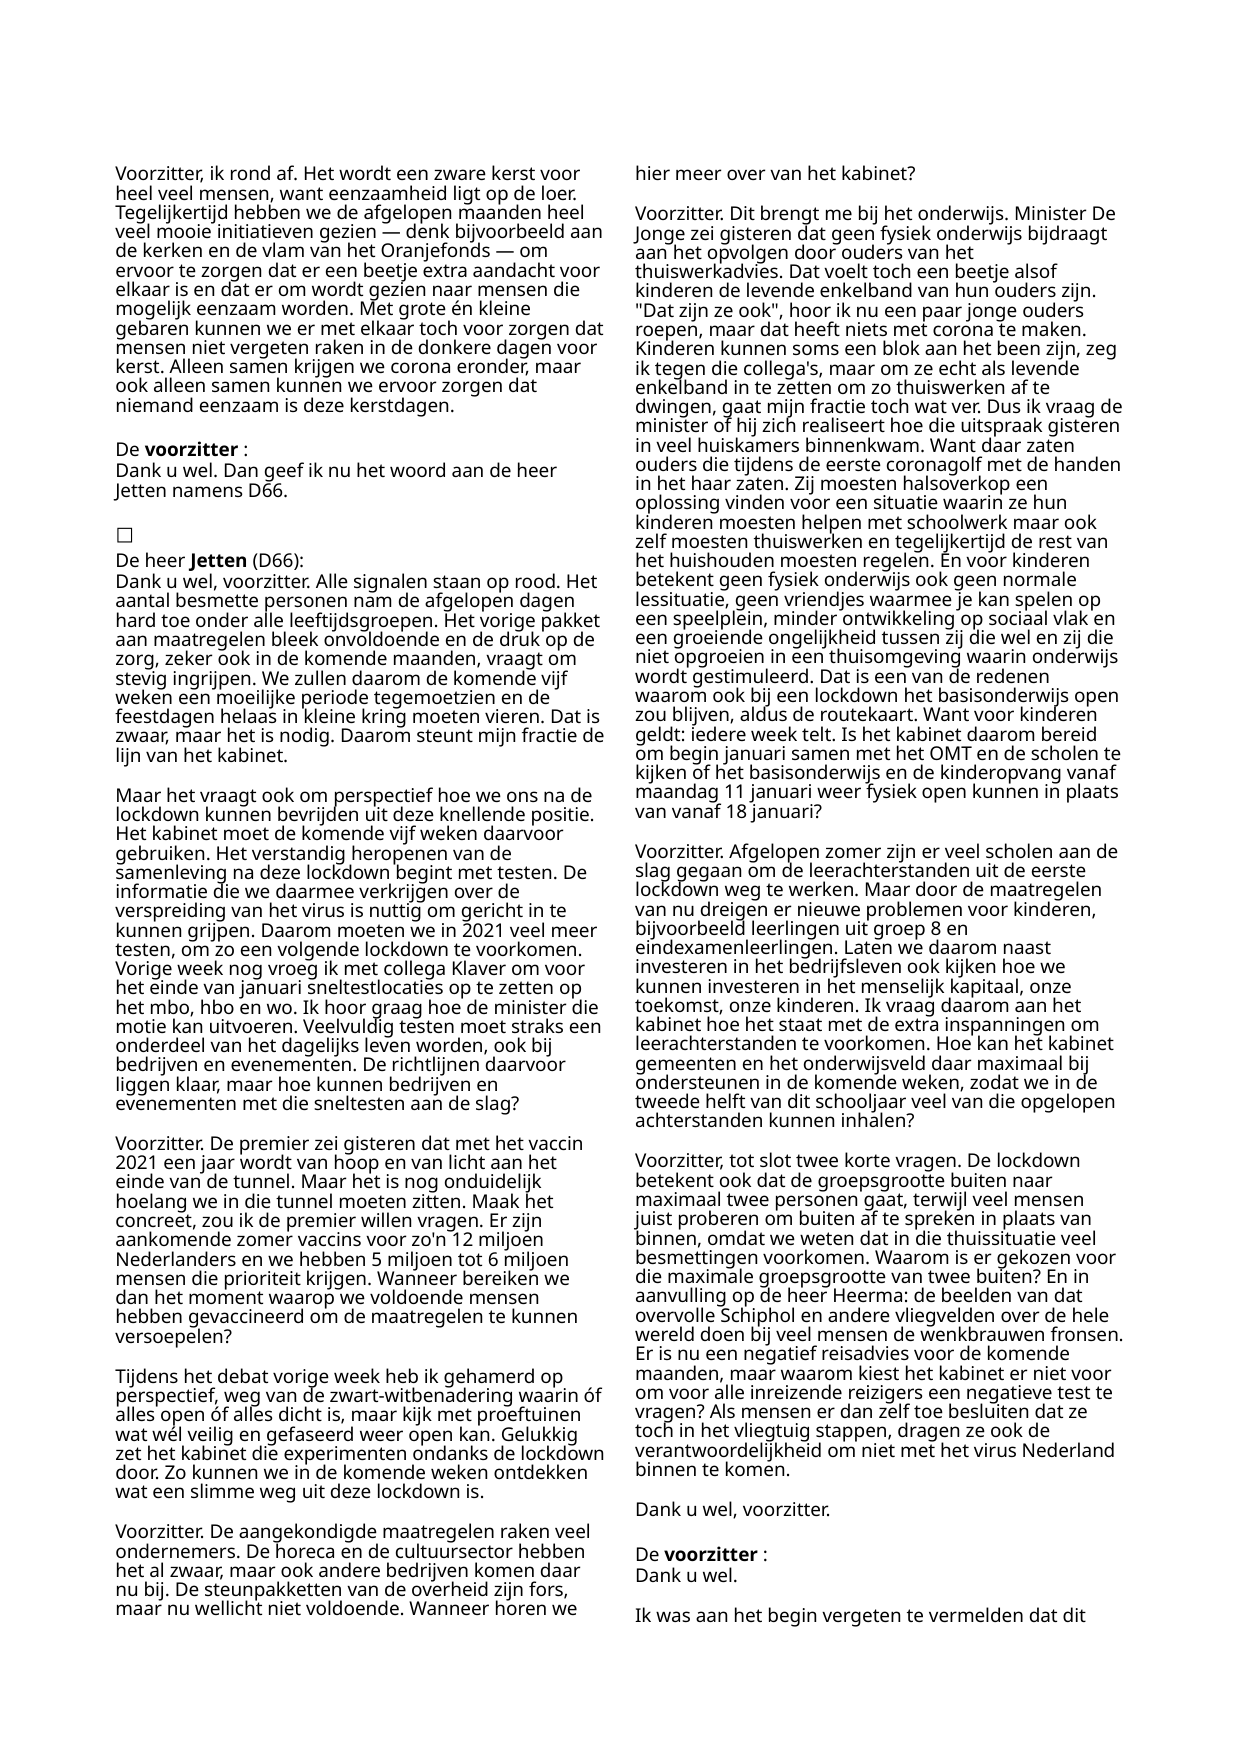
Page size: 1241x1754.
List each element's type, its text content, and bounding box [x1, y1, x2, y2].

text De voorzitter : [635, 1541, 1125, 1567]
text Voorzitter. De aangekondigde maatregelen raken veel ondernemers. De horeca en de cultuursector hebben het al zwaar, maar ook andere bedrijven komen daar nu bij. De steunpakketten van de overheid zijn fors, maar nu wellicht niet voldoende. Wanneer horen we [115, 1523, 605, 1620]
text Ik was aan het begin vergeten te vermelden dat dit [635, 1607, 1125, 1626]
text De heer Jetten (D66): [115, 547, 605, 573]
text Dank u wel. Dan geef ik nu het woord aan de heer Jetten namens D66. [115, 462, 605, 501]
text hier meer over van het kabinet? [635, 165, 1125, 184]
text Dank u wel, voorzitter. Alle signalen staan op rood. Het aantal besmette personen nam de afgelopen dagen hard toe onder alle leeftijdsgroepen. Het vorige pakket aan maatregelen bleek onvoldoende en de druk op de zorg, zeker ook in de komende maanden, vraagt om stevig ingrijpen. We zullen daarom de komende vijf weken een moeilijke periode tegemoetzien en de feestdagen helaas in kleine kring moeten vieren. Dat is zwaar, maar het is nodig. Daarom steunt mijn fractie de lijn van het kabinet. [115, 573, 605, 766]
text Maar het vraagt ook om perspectief hoe we ons na de lockdown kunnen bevrijden uit deze knellende positie. Het kabinet moet de komende vijf weken daarvoor gebruiken. Het verstandig heropenen van de samenleving na deze lockdown begint met testen. De informatie die we daarmee verkrijgen over de verspreiding van het virus is nuttig om gericht in te kunnen grijpen. Daarom moeten we in 2021 veel meer testen, om zo een volgende lockdown te voorkomen. Vorige week nog vroeg ik met collega Klaver om voor het einde van januari sneltestlocaties op te zetten op het mbo, hbo en wo. Ik hoor graag hoe de minister die motie kan uitvoeren. Veelvuldig testen moet straks een onderdeel van het dagelijks leven worden, ook bij bedrijven en evenementen. De richtlijnen daarvoor liggen klaar, maar hoe kunnen bedrijven en evenementen met die sneltesten aan de slag? [115, 787, 605, 1114]
text Dank u wel. [635, 1567, 1125, 1586]
text Voorzitter, ik rond af. Het wordt een zware kerst voor heel veel mensen, want eenzaamheid ligt op de loer. Tegelijkertijd hebben we de afgelopen maanden heel veel mooie initiatieven gezien — denk bijvoorbeeld aan de kerken en de vlam van het Oranjefonds — om ervoor te zorgen dat er een beetje extra aandacht voor elkaar is en dat er om wordt gezien naar mensen die mogelijk eenzaam worden. Met grote én kleine gebaren kunnen we er met elkaar toch voor zorgen dat mensen niet vergeten raken in de donkere dagen voor kerst. Alleen samen krijgen we corona eronder, maar ook alleen samen kunnen we ervoor zorgen dat niemand eenzaam is deze kerstdagen. [115, 165, 605, 416]
text Voorzitter, tot slot twee korte vragen. De lockdown betekent ook dat de groepsgrootte buiten naar maximaal twee personen gaat, terwijl veel mensen juist proberen om buiten af te spreken in plaats van binnen, omdat we weten dat in die thuissituatie veel besmettingen voorkomen. Waarom is er gekozen voor die maximale groepsgrootte van twee buiten? En in aanvulling op de heer Heerma: de beelden van dat overvolle Schiphol en andere vliegvelden over de hele wereld doen bij veel mensen de wenkbrauwen fronsen. Er is nu een negatief reisadvies voor de komende maanden, maar waarom kiest het kabinet er niet voor om voor alle inreizende reizigers een negatieve test te vragen? Als mensen er dan zelf toe besluiten dat ze toch in het vliegtuig stappen, dragen ze ook de verantwoordelijkheid om niet met het virus Nederland binnen te komen. [635, 1152, 1125, 1480]
text Tijdens het debat vorige week heb ik gehamerd op perspectief, weg van de zwart-witbenadering waarin óf alles open óf alles dicht is, maar kijk met proeftuinen wat wél veilig en gefaseerd weer open kan. Gelukkig zet het kabinet die experimenten ondanks de lockdown door. Zo kunnen we in de komende weken ontdekken wat een slimme weg uit deze lockdown is. [115, 1368, 605, 1503]
text Voorzitter. Afgelopen zomer zijn er veel scholen aan de slag gegaan om de leerachterstanden uit de eerste lockdown weg te werken. Maar door de maatregelen van nu dreigen er nieuwe problemen voor kinderen, bijvoorbeeld leerlingen uit groep 8 en eindexamenleerlingen. Laten we daarom naast investeren in het bedrijfsleven ook kijken hoe we kunnen investeren in het menselijk kapitaal, onze toekomst, onze kinderen. Ik vraag daarom aan het kabinet hoe het staat met de extra inspanningen om leerachterstanden te voorkomen. Hoe kan het kabinet gemeenten en het onderwijsveld daar maximaal bij ondersteunen in de komende weken, zodat we in de tweede helft van dit schooljaar veel van die opgelopen achterstanden kunnen inhalen? [635, 843, 1125, 1132]
text Dank u wel, voorzitter. [635, 1501, 1125, 1520]
text ⬜ [115, 522, 605, 547]
text De voorzitter : [115, 437, 605, 462]
text Voorzitter. De premier zei gisteren dat met het vaccin 2021 een jaar wordt van hoop en van licht aan het einde van de tunnel. Maar het is nog onduidelijk hoelang we in die tunnel moeten zitten. Maak het concreet, zou ik de premier willen vragen. Er zijn aankomende zomer vaccins voor zo'n 12 miljoen Nederlanders en we hebben 5 miljoen tot 6 miljoen mensen die prioriteit krijgen. Wanneer bereiken we dan het moment waarop we voldoende mensen hebben gevaccineerd om de maatregelen te kunnen versoepelen? [115, 1135, 605, 1347]
text Voorzitter. Dit brengt me bij het onderwijs. Minister De Jonge zei gisteren dat geen fysiek onderwijs bijdraagt aan het opvolgen door ouders van het thuiswerkadvies. Dat voelt toch een beetje alsof kinderen de levende enkelband van hun ouders zijn. "Dat zijn ze ook", hoor ik nu een paar jonge ouders roepen, maar dat heeft niets met corona te maken. Kinderen kunnen soms een blok aan het been zijn, zeg ik tegen die collega's, maar om ze echt als levende enkelband in te zetten om zo thuiswerken af te dwingen, gaat mijn fractie toch wat ver. Dus ik vraag de minister of hij zich realiseert hoe die uitspraak gisteren in veel huiskamers binnenkwam. Want daar zaten ouders die tijdens de eerste coronagolf met de handen in het haar zaten. Zij moesten halsoverkop een oplossing vinden voor een situatie waarin ze hun kinderen moesten helpen met schoolwerk maar ook zelf moesten thuiswerken en tegelijkertijd de rest van het huishouden moesten regelen. En voor kinderen betekent geen fysiek onderwijs ook geen normale lessituatie, geen vriendjes waarmee je kan spelen op een speelplein, minder ontwikkeling op sociaal vlak en een groeiende ongelijkheid tussen zij die wel en zij die niet opgroeien in een thuisomgeving waarin onderwijs wordt gestimuleerd. Dat is een van de redenen waarom ook bij een lockdown het basisonderwijs open zou blijven, aldus de routekaart. Want voor kinderen geldt: iedere week telt. Is het kabinet daarom bereid om begin januari samen met het OMT en de scholen te kijken of het basisonderwijs en de kinderopvang vanaf maandag 11 januari weer fysiek open kunnen in plaats van vanaf 18 januari? [635, 205, 1125, 822]
